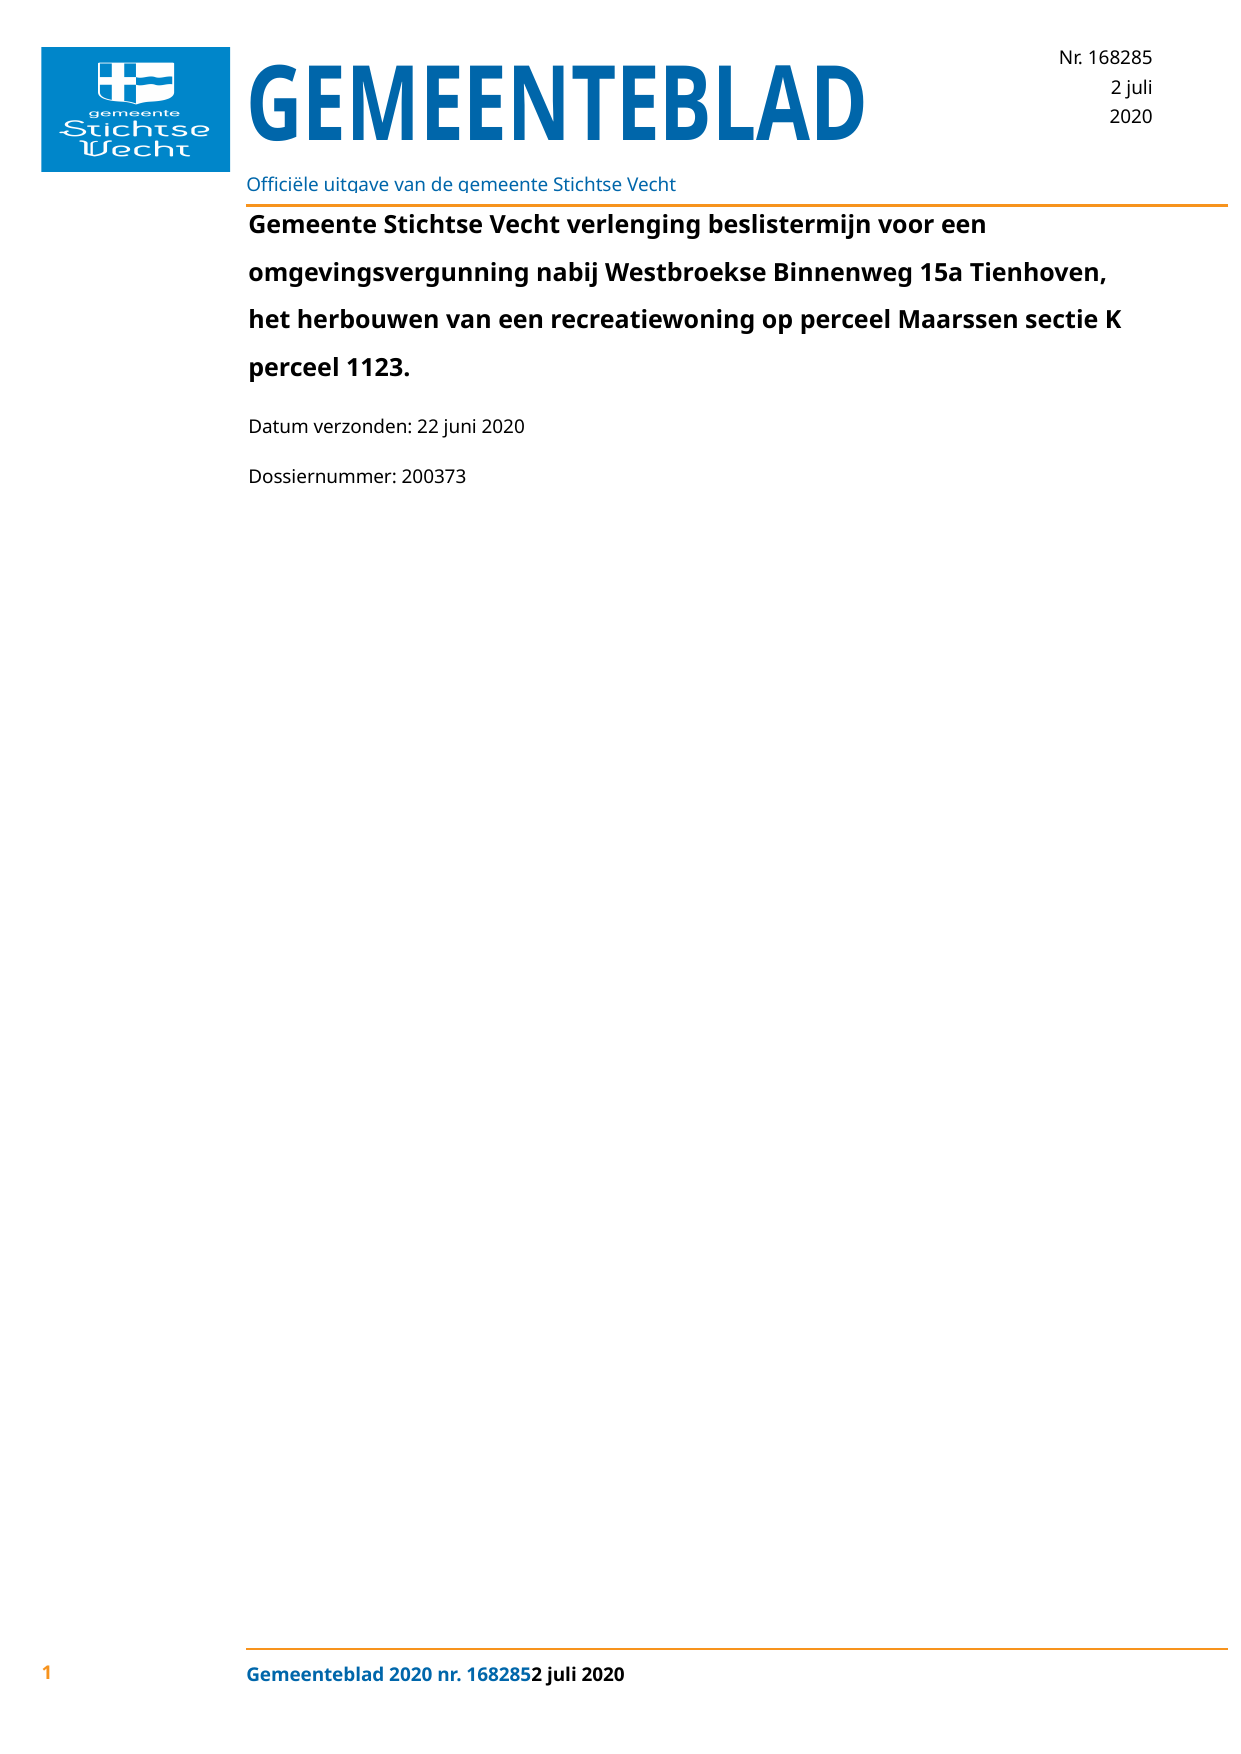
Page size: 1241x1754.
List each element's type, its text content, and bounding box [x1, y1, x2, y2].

text Datum verzonden: 22 juni 2020 [248, 413, 1152, 439]
picture [99, 63, 135, 101]
text Dossiernummer: 200373 [248, 463, 1152, 489]
text Gemeente Stichtse Vecht verlenging beslistermijn voor een omgevingsvergunning nabij Westbroekse Binnenweg 15a Tienhoven, het herbouwen van een recreatiewoning op perceel Maarssen sectie K perceel 1123. [248, 207, 1152, 384]
picture [137, 63, 174, 103]
